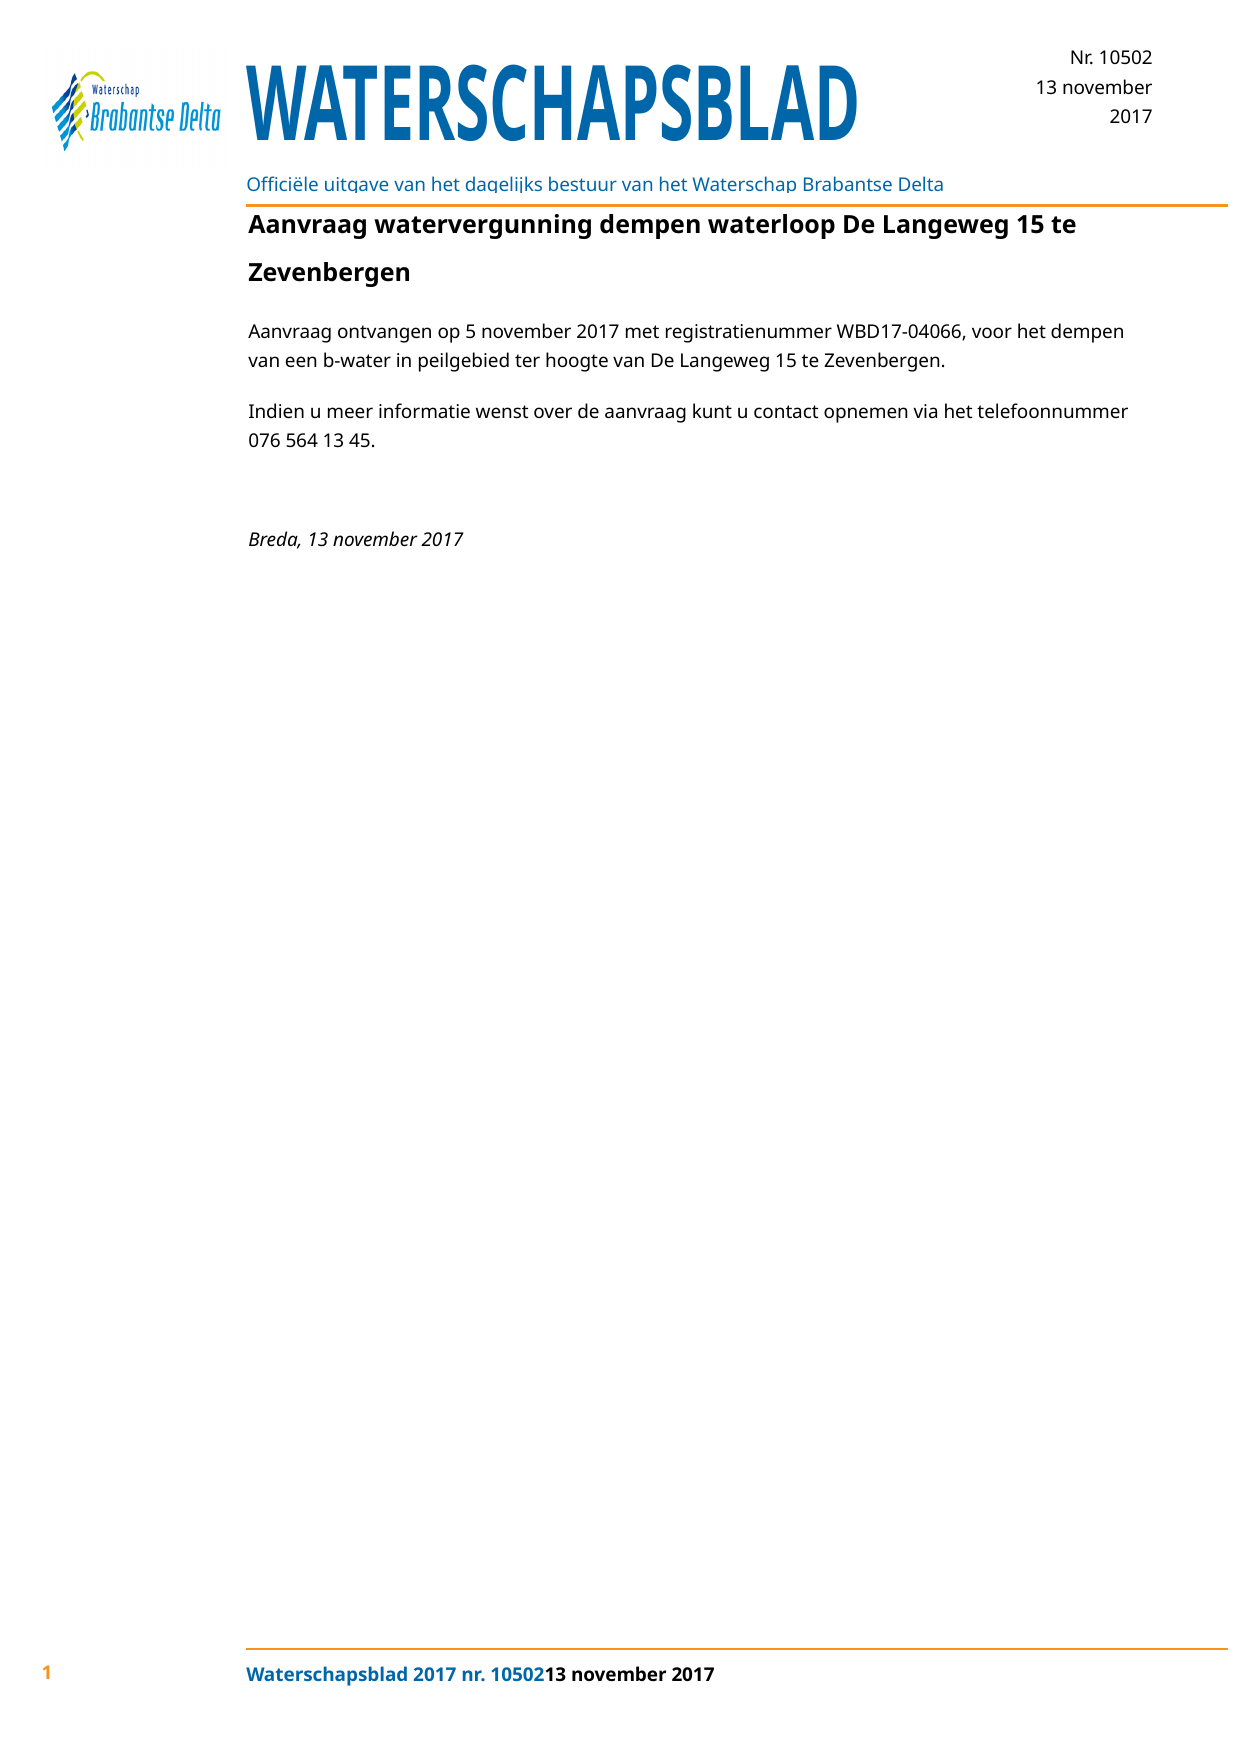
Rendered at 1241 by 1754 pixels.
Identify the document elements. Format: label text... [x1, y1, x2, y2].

text Aanvraag watervergunning dempen waterloop De Langeweg 15 te Zevenbergen [248, 207, 1152, 288]
text Breda, 13 november 2017 [248, 526, 1152, 551]
text Aanvraag ontvangen op 5 november 2017 met registratienummer WBD17-04066, voor het dempen van een b-water in peilgebied ter hoogte van De Langeweg 15 te Zevenbergen. [248, 318, 1152, 373]
picture [41, 47, 231, 172]
text Indien u meer informatie wenst over de aanvraag kunt u contact opnemen via het telefoonnummer 076 564 13 45. [248, 398, 1152, 453]
